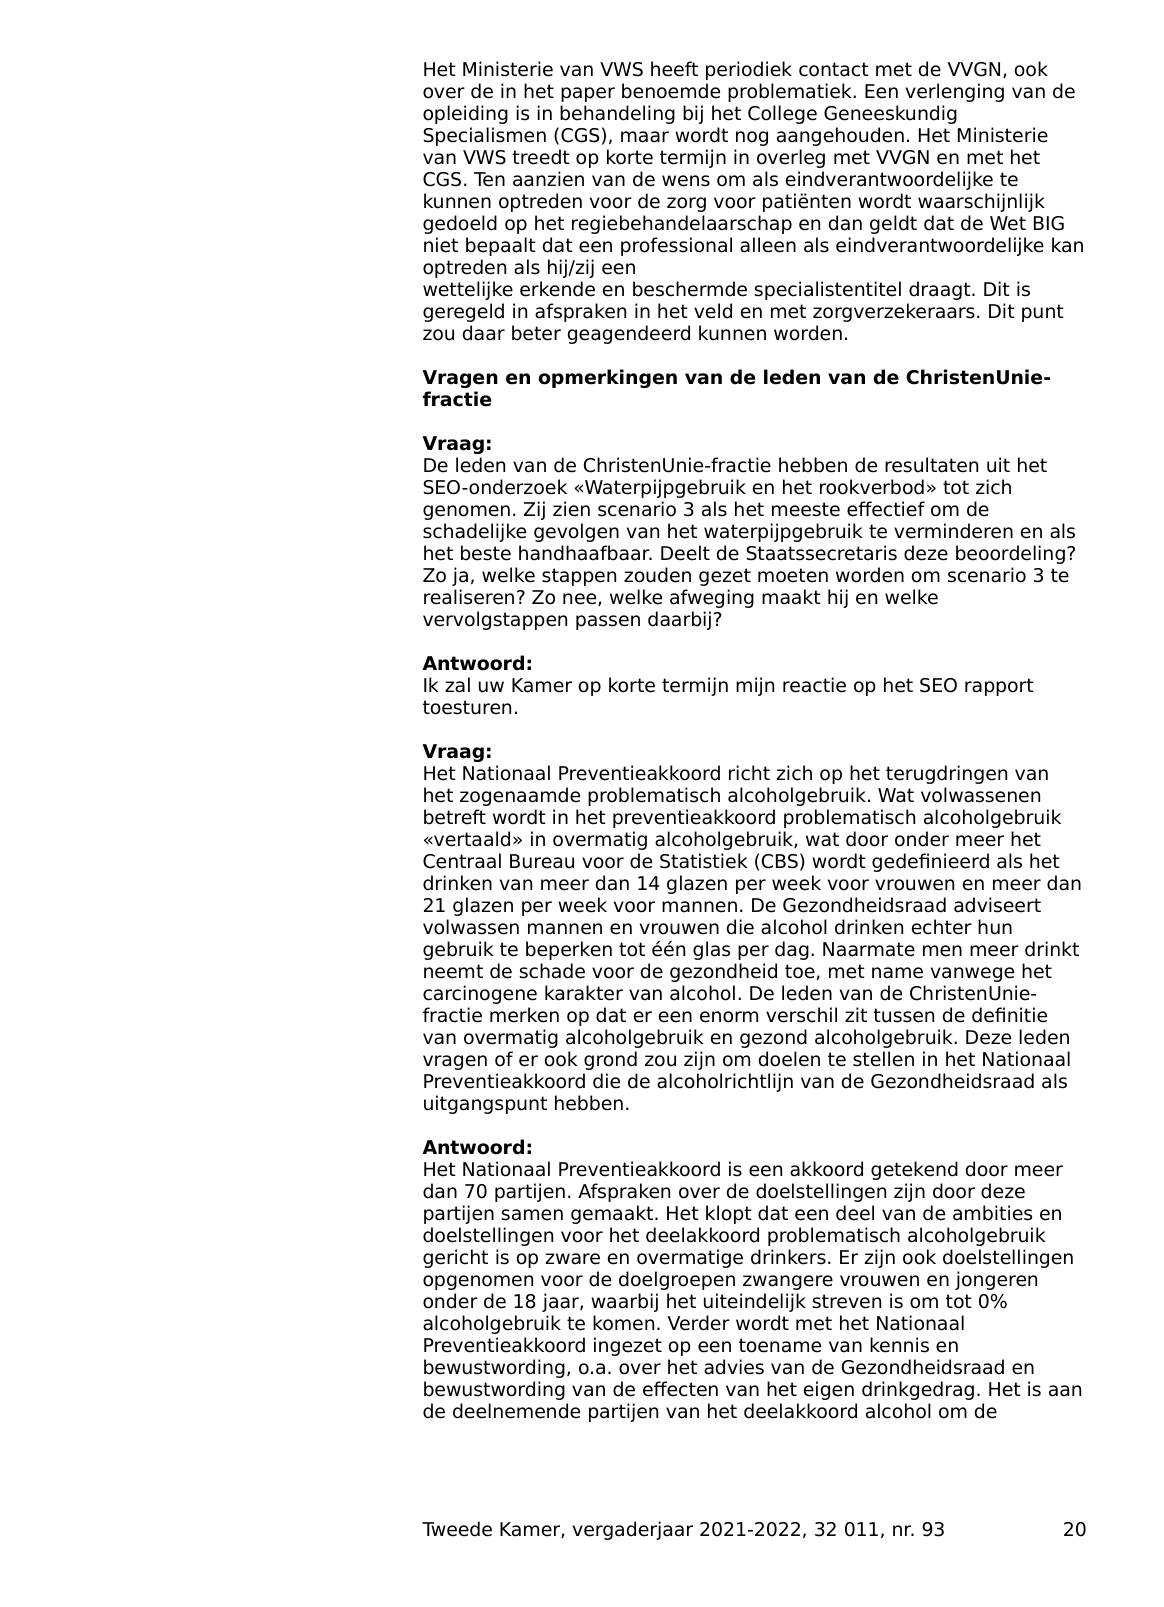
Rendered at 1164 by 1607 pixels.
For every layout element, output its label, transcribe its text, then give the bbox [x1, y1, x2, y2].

text Ik zal uw Kamer op korte termijn mijn reactie op het SEO rapport toesturen. [422, 675, 1087, 719]
subtitle Antwoord: [422, 1137, 1087, 1159]
subtitle Antwoord: [422, 653, 1087, 675]
text De leden van de ChristenUnie-fractie hebben de resultaten uit het SEO-onderzoek «Waterpijpgebruik en het rookverbod» tot zich genomen. Zij zien scenario 3 als het meeste effectief om de schadelijke gevolgen van het waterpijpgebruik te verminderen en als het beste handhaafbaar. Deelt de Staatssecretaris deze beoordeling? Zo ja, welke stappen zouden gezet moeten worden om scenario 3 te realiseren? Zo nee, welke afweging maakt hij en welke vervolgstappen passen daarbij? [422, 455, 1087, 631]
subtitle Vraag: [422, 741, 1087, 763]
text Het Nationaal Preventieakkoord is een akkoord getekend door meer dan 70 partijen. Afspraken over de doelstellingen zijn door deze partijen samen gemaakt. Het klopt dat een deel van de ambities en doelstellingen voor het deelakkoord problematisch alcoholgebruik gericht is op zware en overmatige drinkers. Er zijn ook doelstellingen opgenomen voor de doelgroepen zwangere vrouwen en jongeren onder de 18 jaar, waarbij het uiteindelijk streven is om tot 0% alcoholgebruik te komen. Verder wordt met het Nationaal Preventieakkoord ingezet op een toename van kennis en bewustwording, o.a. over het advies van de Gezondheidsraad en bewustwording van de effecten van het eigen drinkgedrag. Het is aan de deelnemende partijen van het deelakkoord alcohol om de [422, 1159, 1087, 1423]
text Het Nationaal Preventieakkoord richt zich op het terugdringen van het zogenaamde problematisch alcoholgebruik. Wat volwassenen betreft wordt in het preventieakkoord problematisch alcoholgebruik «vertaald» in overmatig alcoholgebruik, wat door onder meer het Centraal Bureau voor de Statistiek (CBS) wordt gedefinieerd als het drinken van meer dan 14 glazen per week voor vrouwen en meer dan 21 glazen per week voor mannen. De Gezondheidsraad adviseert volwassen mannen en vrouwen die alcohol drinken echter hun gebruik te beperken tot één glas per dag. Naarmate men meer drinkt neemt de schade voor de gezondheid toe, met name vanwege het carcinogene karakter van alcohol. De leden van de ChristenUnie-fractie merken op dat er een enorm verschil zit tussen de definitie van overmatig alcoholgebruik en gezond alcoholgebruik. Deze leden vragen of er ook grond zou zijn om doelen te stellen in het Nationaal Preventieakkoord die de alcoholrichtlijn van de Gezondheidsraad als uitgangspunt hebben. [422, 763, 1087, 1115]
subtitle Vragen en opmerkingen van de leden van de ChristenUnie-fractie [422, 367, 1087, 411]
text wettelijke erkende en beschermde specialistentitel draagt. Dit is geregeld in afspraken in het veld en met zorgverzekeraars. Dit punt zou daar beter geagendeerd kunnen worden. [422, 279, 1087, 345]
subtitle Vraag: [422, 433, 1087, 455]
text Het Ministerie van VWS heeft periodiek contact met de VVGN, ook over de in het paper benoemde problematiek. Een verlenging van de opleiding is in behandeling bij het College Geneeskundig Specialismen (CGS), maar wordt nog aangehouden. Het Ministerie van VWS treedt op korte termijn in overleg met VVGN en met het CGS. Ten aanzien van de wens om als eindverantwoordelijke te kunnen optreden voor de zorg voor patiënten wordt waarschijnlijk gedoeld op het regiebehandelaarschap en dan geldt dat de Wet BIG niet bepaalt dat een professional alleen als eindverantwoordelijke kan optreden als hij/zij een [422, 59, 1087, 279]
